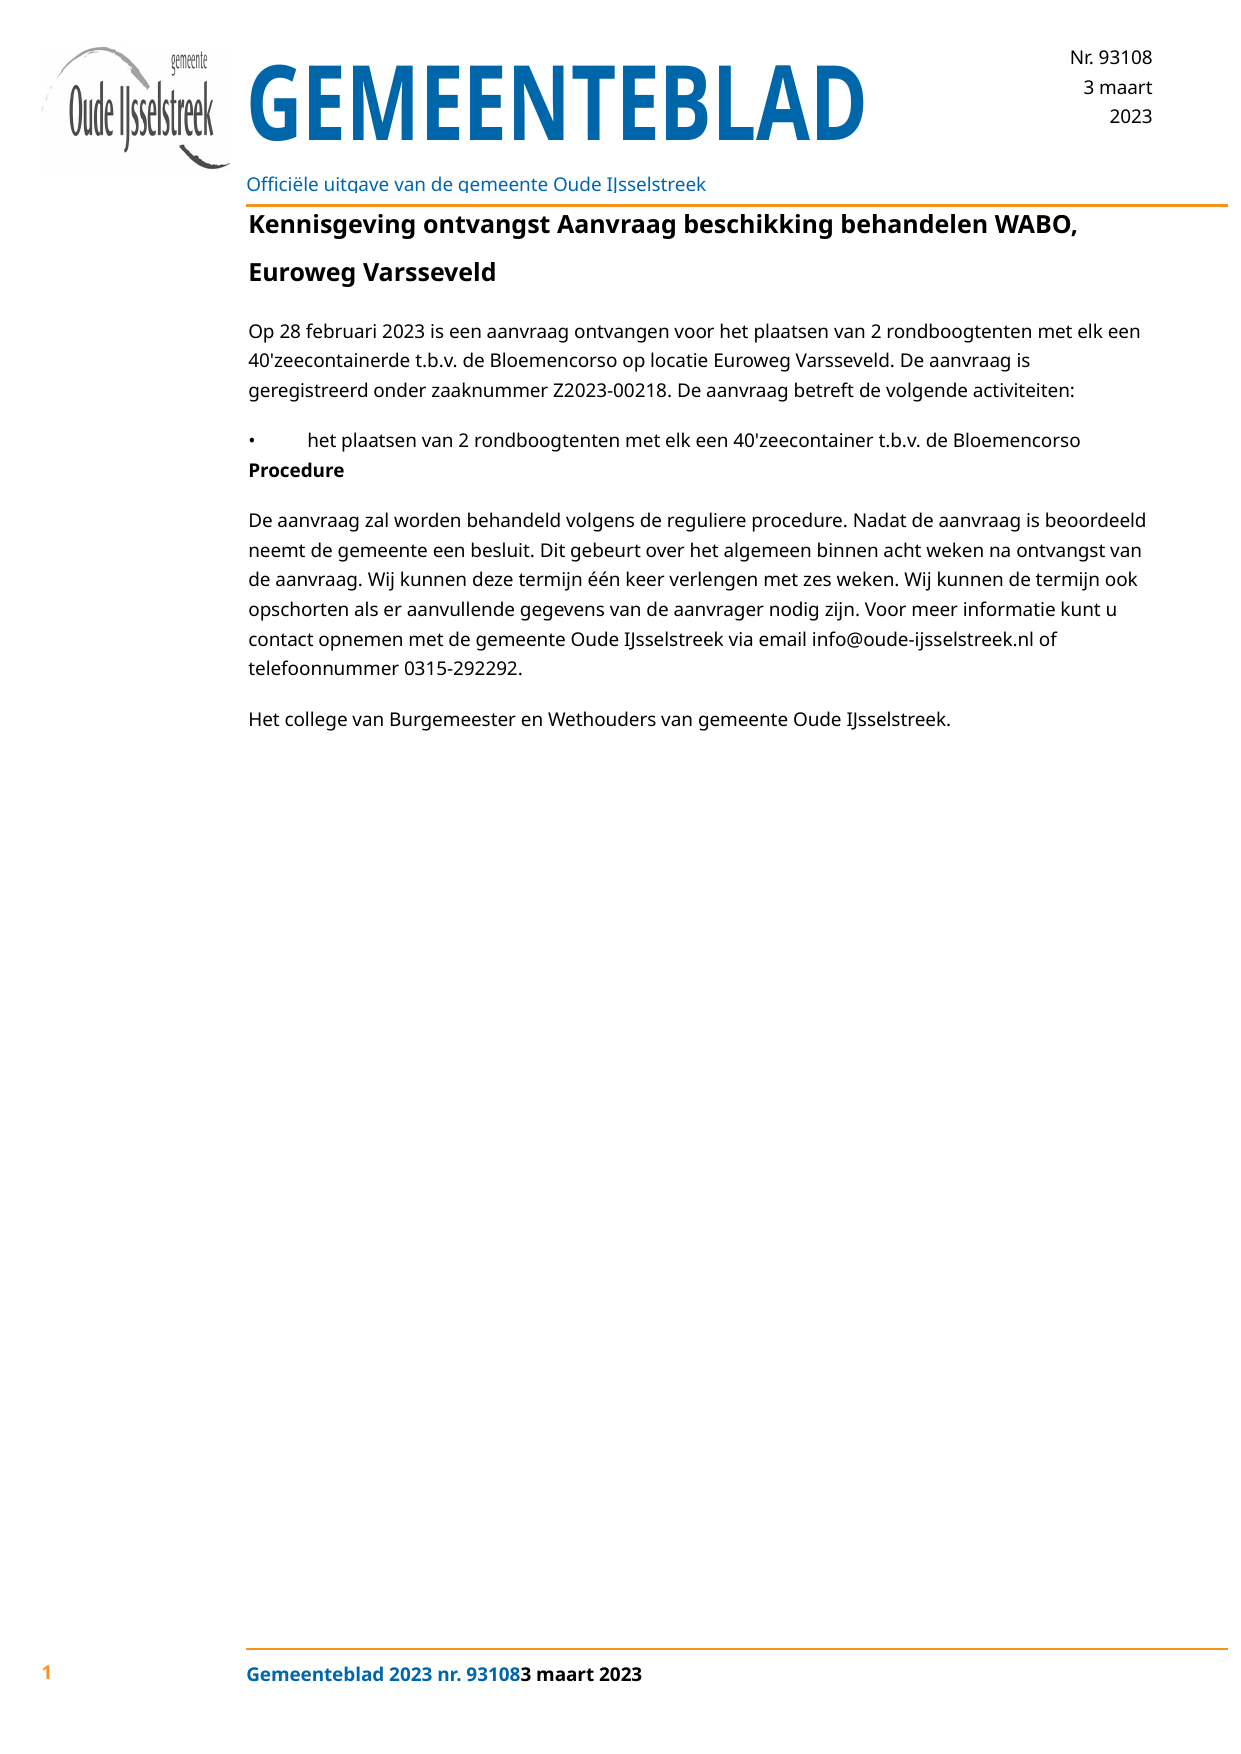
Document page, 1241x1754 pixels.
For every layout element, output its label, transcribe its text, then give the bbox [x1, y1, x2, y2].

picture [41, 47, 231, 172]
text Kennisgeving ontvangst Aanvraag beschikking behandelen WABO, Euroweg Varsseveld [248, 207, 1152, 288]
text Op 28 februari 2023 is een aanvraag ontvangen voor het plaatsen van 2 rondboogtenten met elk een 40'zeecontainerde t.b.v. de Bloemencorso op locatie Euroweg Varsseveld. De aanvraag is geregistreerd onder zaaknummer Z2023-00218. De aanvraag betreft de volgende activiteiten: [248, 318, 1152, 403]
list het plaatsen van 2 rondboogtenten met elk een 40'zeecontainer t.b.v. de Bloemencorso [248, 427, 1152, 453]
text Procedure [248, 457, 1152, 483]
text De aanvraag zal worden behandeld volgens de reguliere procedure. Nadat de aanvraag is beoordeeld neemt de gemeente een besluit. Dit gebeurt over het algemeen binnen acht weken na ontvangst van de aanvraag. Wij kunnen deze termijn één keer verlengen met zes weken. Wij kunnen de termijn ook opschorten als er aanvullende gegevens van de aanvrager nodig zijn. Voor meer informatie kunt u contact opnemen met de gemeente Oude IJsselstreek via email info@oude-ijsselstreek.nl of telefoonnummer 0315-292292. [248, 507, 1152, 681]
text Het college van Burgemeester en Wethouders van gemeente Oude IJsselstreek. [248, 706, 1152, 732]
